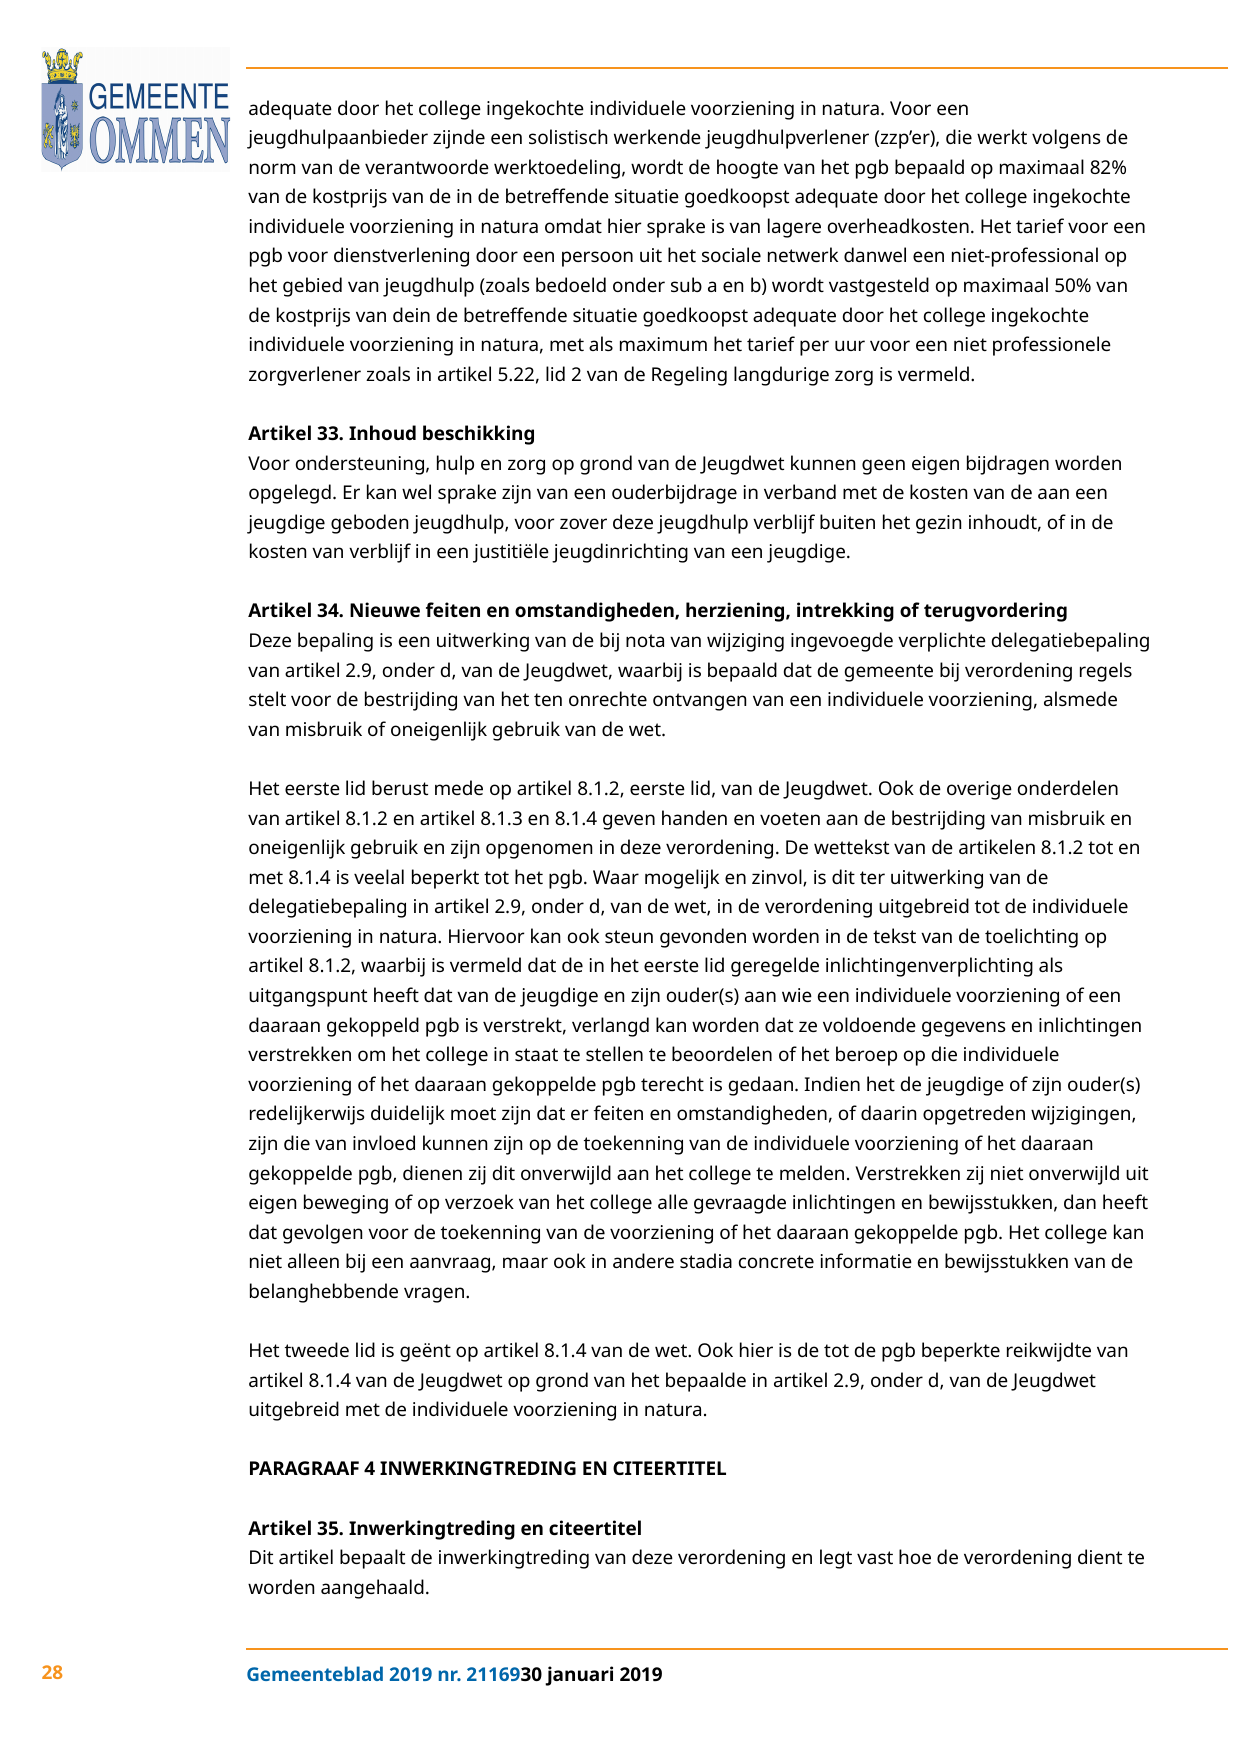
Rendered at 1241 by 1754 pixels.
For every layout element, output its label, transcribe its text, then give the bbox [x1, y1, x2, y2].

text Het eerste lid berust mede op artikel 8.1.2, eerste lid, van de Jeugdwet. Ook de overige onderdelen van artikel 8.1.2 en artikel 8.1.3 en 8.1.4 geven handen en voeten aan de bestrijding van misbruik en oneigenlijk gebruik en zijn opgenomen in deze verordening. De wettekst van de artikelen 8.1.2 tot en met 8.1.4 is veelal beperkt tot het pgb. Waar mogelijk en zinvol, is dit ter uitwerking van de delegatiebepaling in artikel 2.9, onder d, van de wet, in de verordening uitgebreid tot de individuele voorziening in natura. Hiervoor kan ook steun gevonden worden in de tekst van de toelichting op artikel 8.1.2, waarbij is vermeld dat de in het eerste lid geregelde inlichtingenverplichting als uitgangspunt heeft dat van de jeugdige en zijn ouder(s) aan wie een individuele voorziening of een daaraan gekoppeld pgb is verstrekt, verlangd kan worden dat ze voldoende gegevens en inlichtingen verstrekken om het college in staat te stellen te beoordelen of het beroep op die individuele voorziening of het daaraan gekoppelde pgb terecht is gedaan. Indien het de jeugdige of zijn ouder(s) redelijkerwijs duidelijk moet zijn dat er feiten en omstandigheden, of daarin opgetreden wijzigingen, zijn die van invloed kunnen zijn op de toekenning van de individuele voorziening of het daaraan gekoppelde pgb, dienen zij dit onverwijld aan het college te melden. Verstrekken zij niet onverwijld uit eigen beweging of op verzoek van het college alle gevraagde inlichtingen en bewijsstukken, dan heeft dat gevolgen voor de toekenning van de voorziening of het daaraan gekoppelde pgb. Het college kan niet alleen bij een aanvraag, maar ook in andere stadia concrete informatie en bewijsstukken van de belanghebbende vragen. [248, 775, 1152, 1304]
text Voor ondersteuning, hulp en zorg op grond van de Jeugdwet kunnen geen eigen bijdragen worden opgelegd. Er kan wel sprake zijn van een ouderbijdrage in verband met de kosten van de aan een jeugdige geboden jeugdhulp, voor zover deze jeugdhulp verblijf buiten het gezin inhoudt, of in de kosten van verblijf in een justitiële jeugdinrichting van een jeugdige. [248, 450, 1152, 564]
text Dit artikel bepaalt de inwerkingtreding van deze verordening en legt vast hoe de verordening dient te worden aangehaald. [248, 1544, 1152, 1600]
text Deze bepaling is een uitwerking van de bij nota van wijziging ingevoegde verplichte delegatiebepaling van artikel 2.9, onder d, van de Jeugdwet, waarbij is bepaald dat de gemeente bij verordening regels stelt voor de bestrijding van het ten onrechte ontvangen van een individuele voorziening, alsmede van misbruik of oneigenlijk gebruik van de wet. [248, 627, 1152, 742]
text Artikel 33. Inhoud beschikking [248, 420, 1152, 446]
text Artikel 35. Inwerkingtreding en citeertitel [248, 1515, 1152, 1541]
text Artikel 34. Nieuwe feiten en omstandigheden, herziening, intrekking of terugvordering [248, 598, 1152, 623]
picture [41, 47, 231, 172]
text adequate door het college ingekochte individuele voorziening in natura. Voor een jeugdhulpaanbieder zijnde een solistisch werkende jeugdhulpverlener (zzp’er), die werkt volgens de norm van de verantwoorde werktoedeling, wordt de hoogte van het pgb bepaald op maximaal 82% van de kostprijs van de in de betreffende situatie goedkoopst adequate door het college ingekochte individuele voorziening in natura omdat hier sprake is van lagere overheadkosten. Het tarief voor een pgb voor dienstverlening door een persoon uit het sociale netwerk danwel een niet-professional op het gebied van jeugdhulp (zoals bedoeld onder sub a en b) wordt vastgesteld op maximaal 50% van de kostprijs van dein de betreffende situatie goedkoopst adequate door het college ingekochte individuele voorziening in natura, met als maximum het tarief per uur voor een niet professionele zorgverlener zoals in artikel 5.22, lid 2 van de Regeling langdurige zorg is vermeld. [248, 95, 1152, 387]
text Het tweede lid is geënt op artikel 8.1.4 van de wet. Ook hier is de tot de pgb beperkte reikwijdte van artikel 8.1.4 van de Jeugdwet op grond van het bepaalde in artikel 2.9, onder d, van de Jeugdwet uitgebreid met de individuele voorziening in natura. [248, 1337, 1152, 1422]
text PARAGRAAF 4 INWERKINGTREDING EN CITEERTITEL [248, 1456, 1152, 1481]
